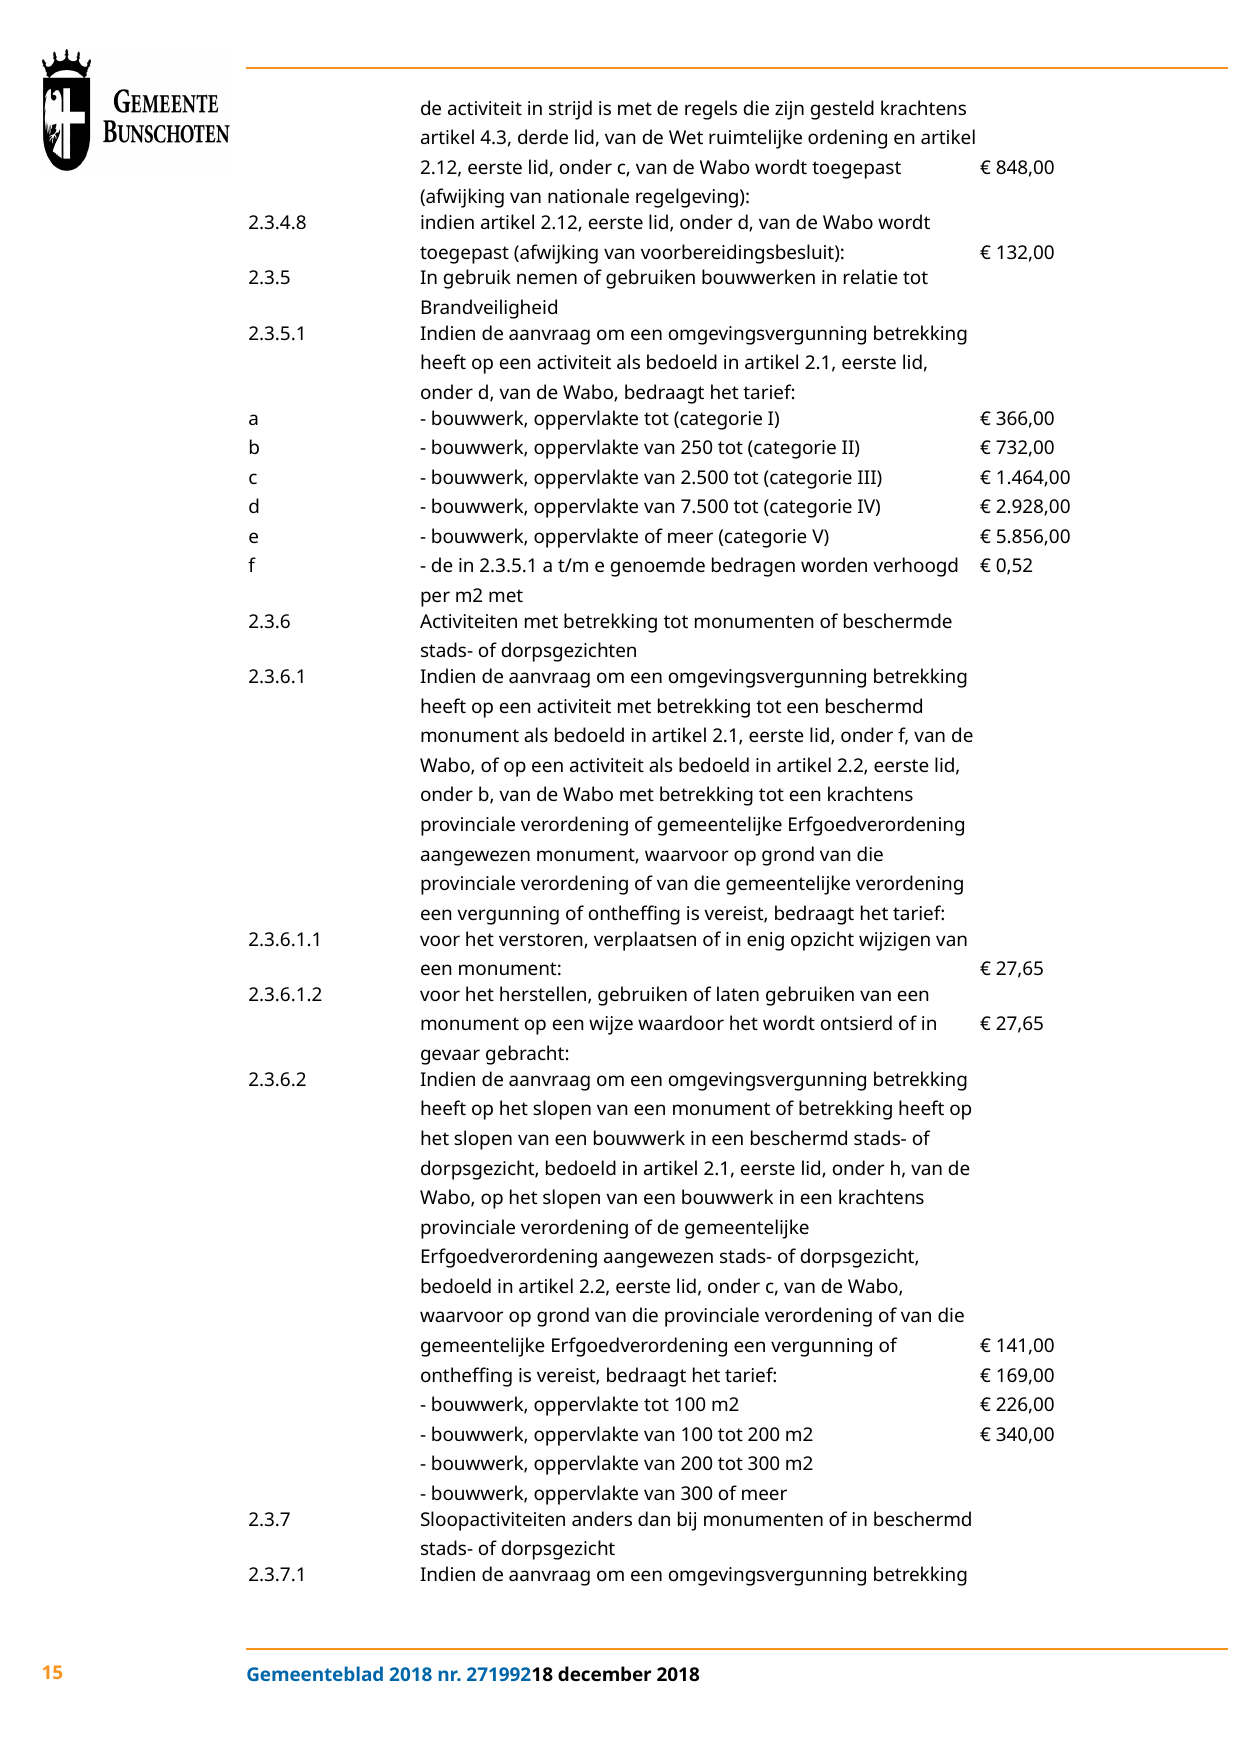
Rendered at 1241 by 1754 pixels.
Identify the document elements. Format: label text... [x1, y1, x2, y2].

table_cell 2.3.5.1 [248, 320, 420, 405]
table_cell [980, 320, 1152, 405]
table_cell € 366,00 € 732,00 € 1.464,00 € 2.928,00 € 5.856,00 € 0,52 [980, 405, 1152, 608]
table_cell 2.3.6 [248, 608, 420, 663]
table_cell 2.3.7 [248, 1506, 420, 1561]
table_cell Sloopactiviteiten anders dan bij monumenten of in beschermd stads- of dorpsgezicht [420, 1506, 980, 1561]
table_cell voor het herstellen, gebruiken of laten gebruiken van een monument op een wijze waardoor het wordt ontsierd of in gevaar gebracht: [420, 981, 980, 1066]
table_cell - bouwwerk, oppervlakte tot (categorie I) - bouwwerk, oppervlakte van 250 tot (categorie II) - bouwwerk, oppervlakte van 2.500 tot (categorie III) - bouwwerk, oppervlakte van 7.500 tot (categorie IV) - bouwwerk, oppervlakte of meer (categorie V) - de in 2.3.5.1 a t/m e genoemde bedragen worden verhoogd per m2 met [420, 405, 980, 608]
table_cell [980, 265, 1152, 320]
table_cell 2.3.6.2 [248, 1066, 420, 1506]
table_cell Indien de aanvraag om een omgevingsvergunning betrekking [420, 1561, 980, 1587]
table_cell Activiteiten met betrekking tot monumenten of beschermde stads- of dorpsgezichten [420, 608, 980, 663]
table_cell indien artikel 2.12, eerste lid, onder d, van de Wabo wordt toegepast (afwijking van voorbereidingsbesluit): [420, 209, 980, 264]
table_cell [980, 663, 1152, 926]
table_cell voor het verstoren, verplaatsen of in enig opzicht wijzigen van een monument: [420, 926, 980, 981]
table_cell Indien de aanvraag om een omgevingsvergunning betrekking heeft op een activiteit met betrekking tot een beschermd monument als bedoeld in artikel 2.1, eerste lid, onder f, van de Wabo, of op een activiteit als bedoeld in artikel 2.2, eerste lid, onder b, van de Wabo met betrekking tot een krachtens provinciale verordening of gemeentelijke Erfgoedverordening aangewezen monument, waarvoor op grond van die provinciale verordening of van die gemeentelijke verordening een vergunning of ontheffing is vereist, bedraagt het tarief: [420, 663, 980, 926]
table_cell € 848,00 [980, 95, 1152, 209]
table_cell [980, 608, 1152, 663]
table_cell 2.3.6.1.1 [248, 926, 420, 981]
table_cell 2.3.6.1 [248, 663, 420, 926]
table_cell Indien de aanvraag om een omgevingsvergunning betrekking heeft op het slopen van een monument of betrekking heeft op het slopen van een bouwwerk in een beschermd stads- of dorpsgezicht, bedoeld in artikel 2.1, eerste lid, onder h, van de Wabo, op het slopen van een bouwwerk in een krachtens provinciale verordening of de gemeentelijke Erfgoedverordening aangewezen stads- of dorpsgezicht, bedoeld in artikel 2.2, eerste lid, onder c, van de Wabo, waarvoor op grond van die provinciale verordening of van die gemeentelijke Erfgoedverordening een vergunning of ontheffing is vereist, bedraagt het tarief: - bouwwerk, oppervlakte tot 100 m2 - bouwwerk, oppervlakte van 100 tot 200 m2 - bouwwerk, oppervlakte van 200 tot 300 m2 - bouwwerk, oppervlakte van 300 of meer [420, 1066, 980, 1506]
table_cell 2.3.6.1.2 [248, 981, 420, 1066]
picture [41, 47, 231, 172]
table_cell € 132,00 [980, 209, 1152, 264]
table_cell € 27,65 [980, 981, 1152, 1066]
table_cell a b c d e f [248, 405, 420, 608]
table_cell In gebruik nemen of gebruiken bouwwerken in relatie tot Brandveiligheid [420, 265, 980, 320]
table_cell 2.3.7.1 [248, 1561, 420, 1587]
table_cell € 141,00 € 169,00 € 226,00 € 340,00 [980, 1066, 1152, 1506]
table_cell [248, 95, 420, 209]
table_cell [980, 1561, 1152, 1587]
table_cell 2.3.5 [248, 265, 420, 320]
table_cell Indien de aanvraag om een omgevingsvergunning betrekking heeft op een activiteit als bedoeld in artikel 2.1, eerste lid, onder d, van de Wabo, bedraagt het tarief: [420, 320, 980, 405]
table_cell [980, 1506, 1152, 1561]
table_cell € 27,65 [980, 926, 1152, 981]
table_cell de activiteit in strijd is met de regels die zijn gesteld krachtens artikel 4.3, derde lid, van de Wet ruimtelijke ordening en artikel 2.12, eerste lid, onder c, van de Wabo wordt toegepast (afwijking van nationale regelgeving): [420, 95, 980, 209]
table_cell 2.3.4.8 [248, 209, 420, 264]
